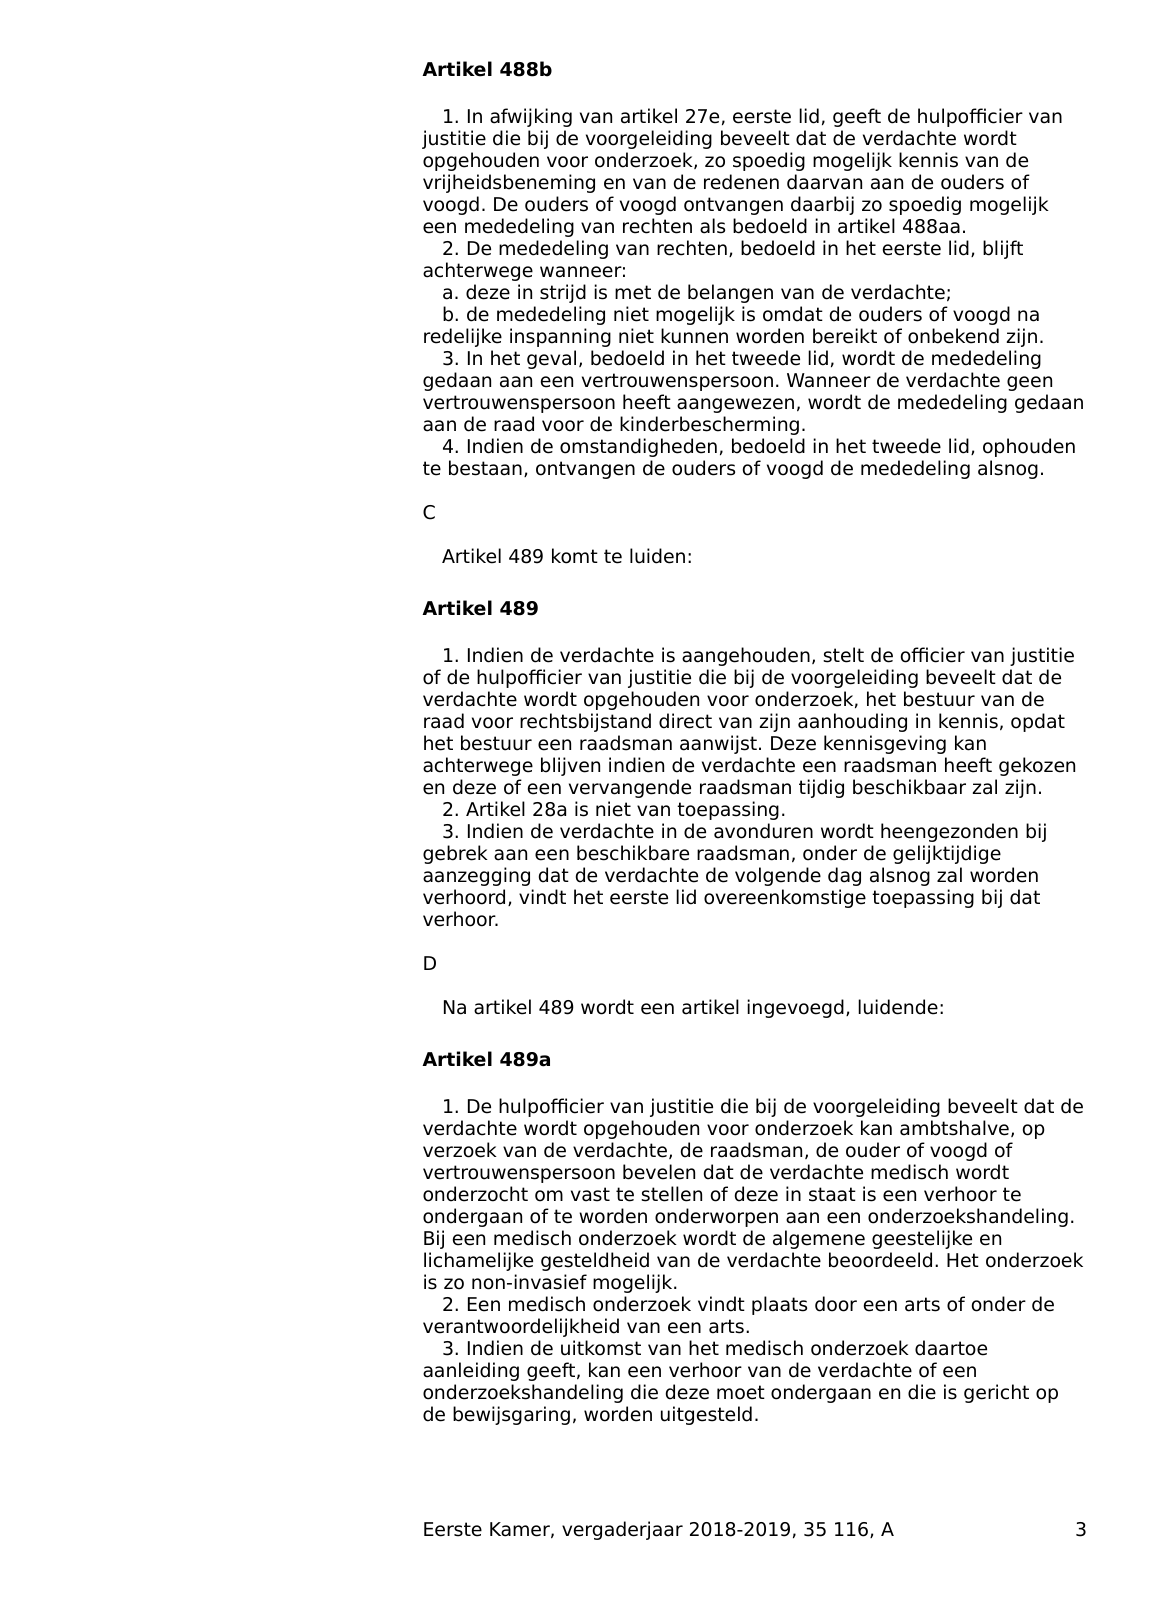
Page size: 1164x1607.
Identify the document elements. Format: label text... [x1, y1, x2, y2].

text Na artikel 489 wordt een artikel ingevoegd, luidende: [422, 997, 1087, 1019]
text 2. De mededeling van rechten, bedoeld in het eerste lid, blijft achterwege wanneer: [422, 238, 1087, 282]
text 1. De hulpofficier van justitie die bij de voorgeleiding beveelt dat de verdachte wordt opgehouden voor onderzoek kan ambtshalve, op verzoek van de verdachte, de raadsman, de ouder of voogd of vertrouwenspersoon bevelen dat de verdachte medisch wordt onderzocht om vast te stellen of deze in staat is een verhoor te ondergaan of te worden onderworpen aan een onderzoekshandeling. Bij een medisch onderzoek wordt de algemene geestelijke en lichamelijke gesteldheid van de verdachte beoordeeld. Het onderzoek is zo non-invasief mogelijk. [422, 1096, 1087, 1294]
text 3. Indien de uitkomst van het medisch onderzoek daartoe aanleiding geeft, kan een verhoor van de verdachte of een onderzoekshandeling die deze moet ondergaan en die is gericht op de bewijsgaring, worden uitgesteld. [422, 1338, 1087, 1426]
text b. de mededeling niet mogelijk is omdat de ouders of voogd na redelijke inspanning niet kunnen worden bereikt of onbekend zijn. [422, 304, 1087, 348]
text 1. In afwijking van artikel 27e, eerste lid, geeft de hulpofficier van justitie die bij de voorgeleiding beveelt dat de verdachte wordt opgehouden voor onderzoek, zo spoedig mogelijk kennis van de vrijheidsbeneming en van de redenen daarvan aan de ouders of voogd. De ouders of voogd ontvangen daarbij zo spoedig mogelijk een mededeling van rechten als bedoeld in artikel 488aa. [422, 106, 1087, 238]
text 4. Indien de omstandigheden, bedoeld in het tweede lid, ophouden te bestaan, ontvangen de ouders of voogd de mededeling alsnog. [422, 436, 1087, 480]
text D [422, 953, 1087, 975]
subtitle Artikel 488b [422, 59, 1087, 81]
text 3. Indien de verdachte in de avonduren wordt heengezonden bij gebrek aan een beschikbare raadsman, onder de gelijktijdige aanzegging dat de verdachte de volgende dag alsnog zal worden verhoord, vindt het eerste lid overeenkomstige toepassing bij dat verhoor. [422, 821, 1087, 931]
text 1. Indien de verdachte is aangehouden, stelt de officier van justitie of de hulpofficier van justitie die bij de voorgeleiding beveelt dat de verdachte wordt opgehouden voor onderzoek, het bestuur van de raad voor rechtsbijstand direct van zijn aanhouding in kennis, opdat het bestuur een raadsman aanwijst. Deze kennisgeving kan achterwege blijven indien de verdachte een raadsman heeft gekozen en deze of een vervangende raadsman tijdig beschikbaar zal zijn. [422, 645, 1087, 799]
text 3. In het geval, bedoeld in het tweede lid, wordt de mededeling gedaan aan een vertrouwenspersoon. Wanneer de verdachte geen vertrouwenspersoon heeft aangewezen, wordt de mededeling gedaan aan de raad voor de kinderbescherming. [422, 348, 1087, 436]
text a. deze in strijd is met de belangen van de verdachte; [422, 282, 1087, 304]
subtitle Artikel 489a [422, 1049, 1087, 1071]
text 2. Artikel 28a is niet van toepassing. [422, 799, 1087, 821]
subtitle Artikel 489 [422, 598, 1087, 620]
text Artikel 489 komt te luiden: [422, 546, 1087, 568]
text C [422, 502, 1087, 524]
text 2. Een medisch onderzoek vindt plaats door een arts of onder de verantwoordelijkheid van een arts. [422, 1294, 1087, 1338]
